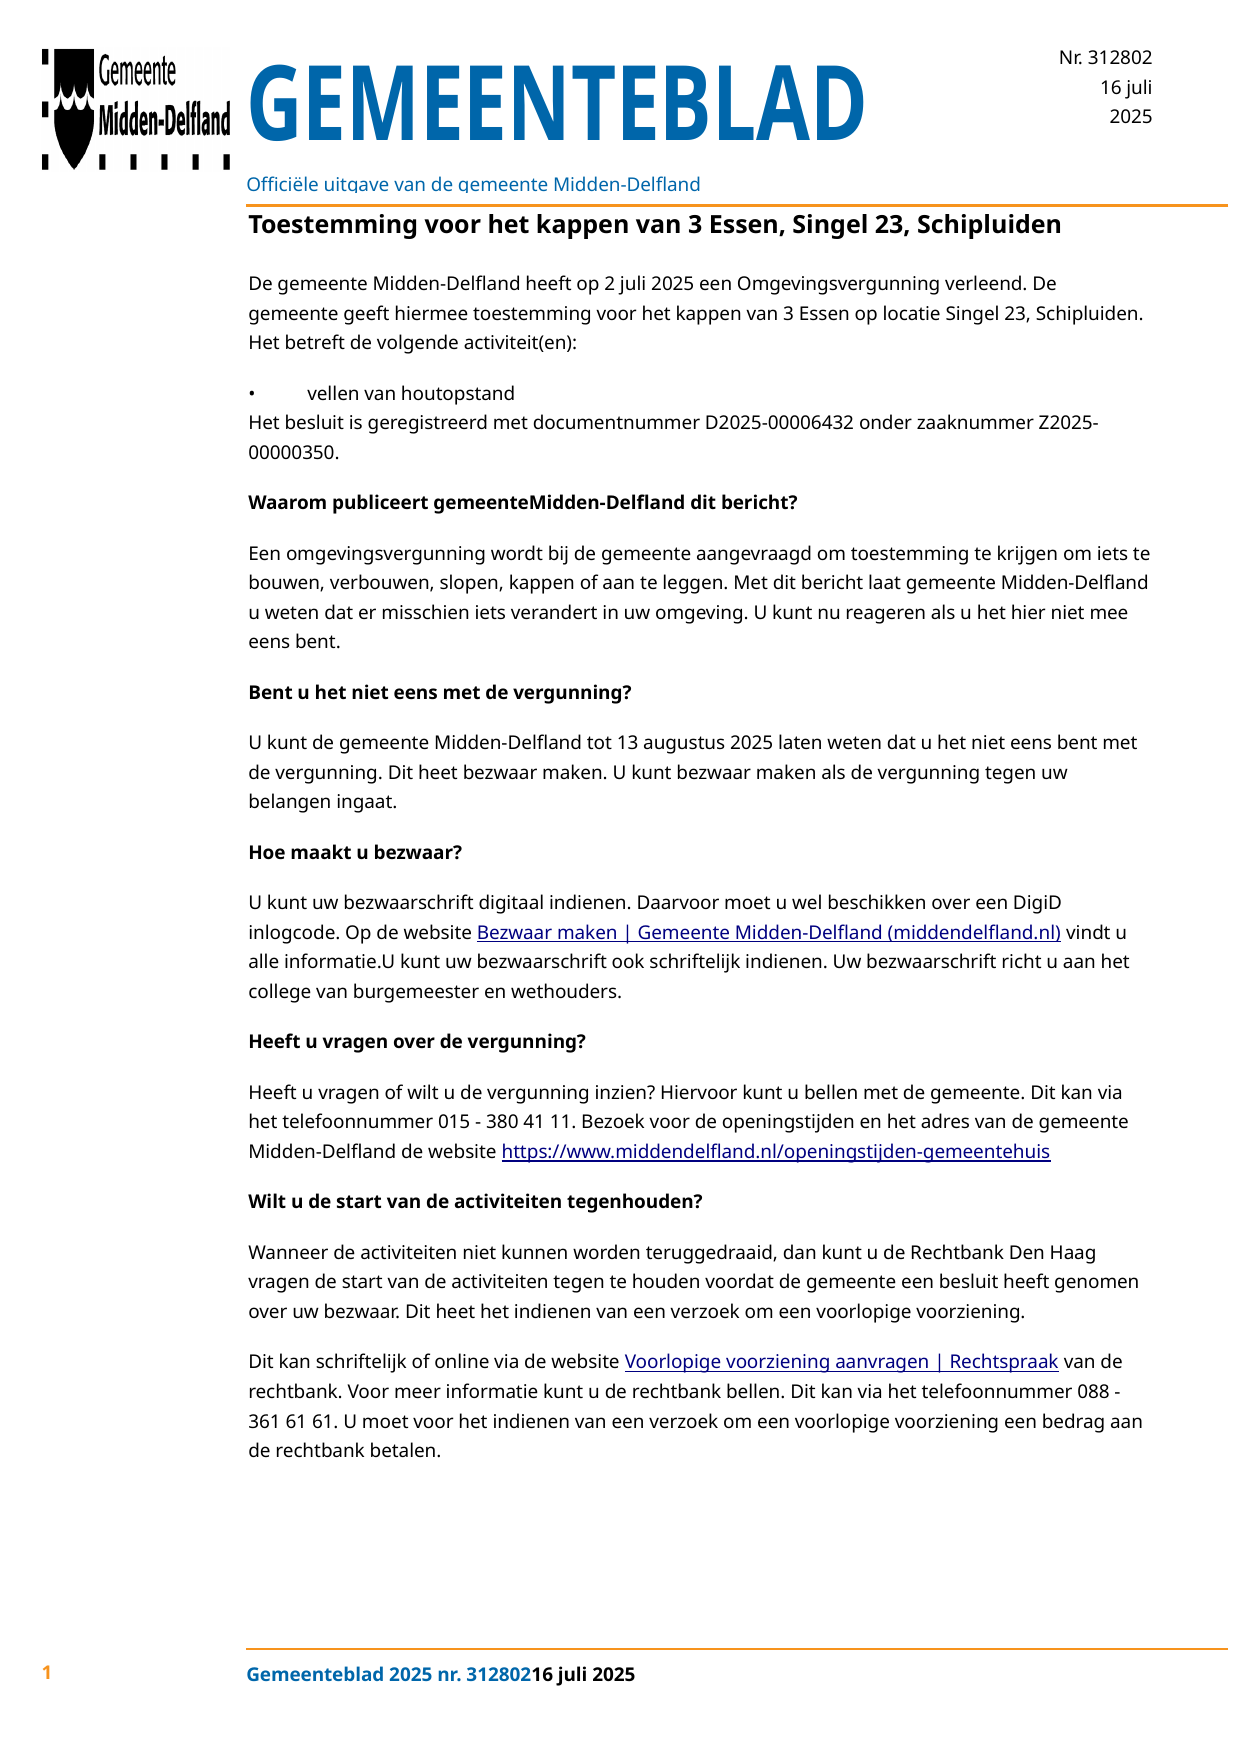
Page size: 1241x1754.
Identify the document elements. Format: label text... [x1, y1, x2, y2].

text Wilt u de start van de activiteiten tegenhouden? [248, 1189, 1152, 1214]
text Heeft u vragen of wilt u de vergunning inzien? Hiervoor kunt u bellen met de gemeente. Dit kan via het telefoonnummer 015 - 380 41 11. Bezoek voor de openingstijden en het adres van de gemeente Midden-Delfland de website https://www.middendelfland.nl/openingstijden-gemeentehuis [248, 1079, 1152, 1164]
text Heeft u vragen over de vergunning? [248, 1029, 1152, 1054]
text Hoe maakt u bezwaar? [248, 839, 1152, 865]
text U kunt uw bezwaarschrift digitaal indienen. Daarvoor moet u wel beschikken over een DigiD inlogcode. Op de website Bezwaar maken | Gemeente Midden-Delfland (middendelfland.nl) vindt u alle informatie.U kunt uw bezwaarschrift ook schriftelijk indienen. Uw bezwaarschrift richt u aan het college van burgemeester en wethouders. [248, 889, 1152, 1004]
text Wanneer de activiteiten niet kunnen worden teruggedraaid, dan kunt u de Rechtbank Den Haag vragen de start van de activiteiten tegen te houden voordat de gemeente een besluit heeft genomen over uw bezwaar. Dit heet het indienen van een verzoek om een voorlopige voorziening. [248, 1239, 1152, 1324]
picture [41, 47, 231, 172]
list vellen van houtopstand [248, 380, 1152, 406]
text Bent u het niet eens met de vergunning? [248, 679, 1152, 705]
text Toestemming voor het kappen van 3 Essen, Singel 23, Schipluiden [248, 207, 1152, 241]
text Dit kan schriftelijk of online via de website Voorlopige voorziening aanvragen | Rechtspraak van de rechtbank. Voor meer informatie kunt u de rechtbank bellen. Dit kan via het telefoonnummer 088 - 361 61 61. U moet voor het indienen van een verzoek om een voorlopige voorziening een bedrag aan de rechtbank betalen. [248, 1349, 1152, 1463]
text U kunt de gemeente Midden-Delfland tot 13 augustus 2025 laten weten dat u het niet eens bent met de vergunning. Dit heet bezwaar maken. U kunt bezwaar maken als de vergunning tegen uw belangen ingaat. [248, 729, 1152, 814]
text Een omgevingsvergunning wordt bij de gemeente aangevraagd om toestemming te krijgen om iets te bouwen, verbouwen, slopen, kappen of aan te leggen. Met dit bericht laat gemeente Midden-Delfland u weten dat er misschien iets verandert in uw omgeving. U kunt nu reageren als u het hier niet mee eens bent. [248, 540, 1152, 654]
text De gemeente Midden-Delfland heeft op 2 juli 2025 een Omgevingsvergunning verleend. De gemeente geeft hiermee toestemming voor het kappen van 3 Essen op locatie Singel 23, Schipluiden. Het betreft de volgende activiteit(en): [248, 270, 1152, 355]
text Waarom publiceert gemeenteMidden-Delfland dit bericht? [248, 489, 1152, 515]
text Het besluit is geregistreerd met documentnummer D2025-00006432 onder zaaknummer Z2025-00000350. [248, 409, 1152, 465]
